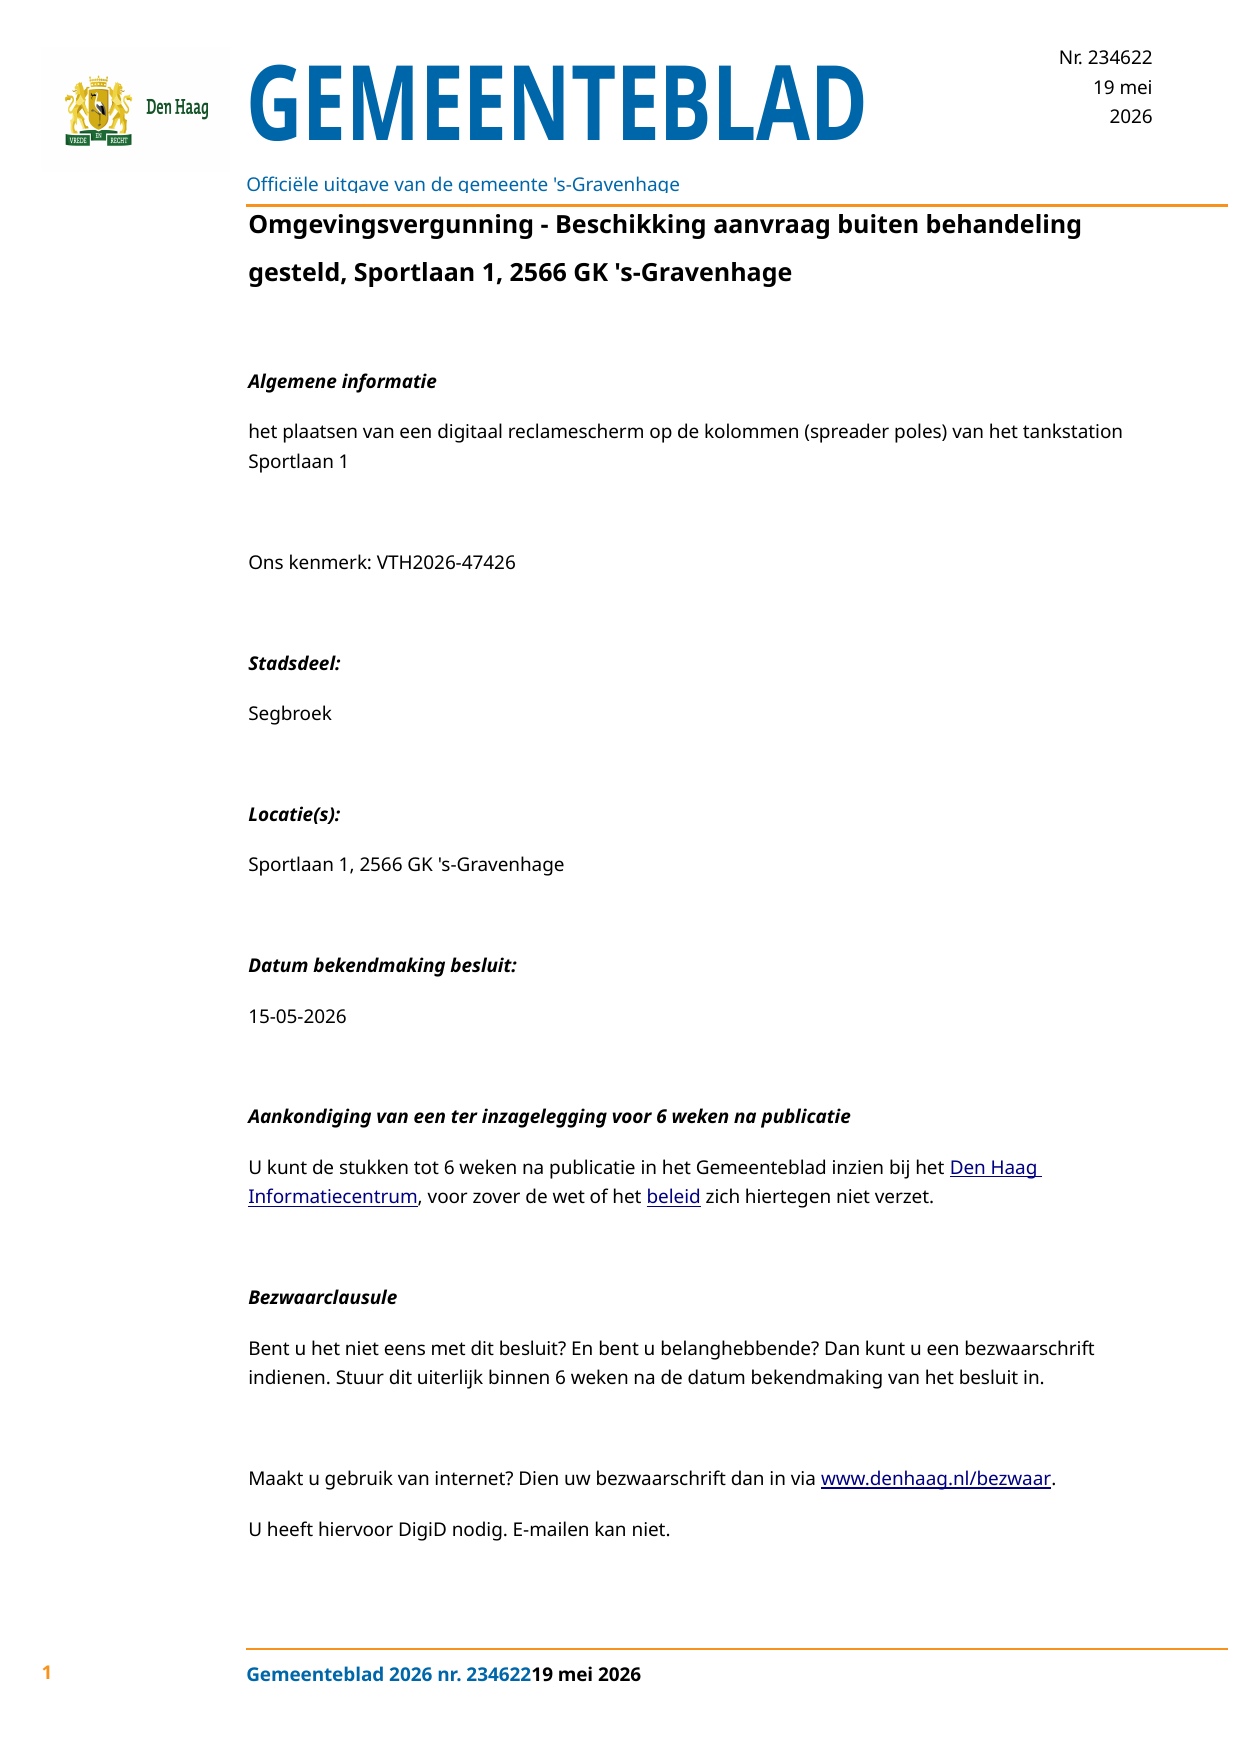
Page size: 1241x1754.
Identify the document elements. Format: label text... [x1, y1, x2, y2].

text Aankondiging van een ter inzagelegging voor 6 weken na publicatie [248, 1104, 1152, 1129]
text Segbroek [248, 700, 1152, 726]
text Stadsdeel: [248, 650, 1152, 676]
text Algemene informatie [248, 368, 1152, 394]
text 15-05-2026 [248, 1003, 1152, 1029]
picture [41, 47, 231, 172]
text Bent u het niet eens met dit besluit? En bent u belanghebbende? Dan kunt u een bezwaarschrift indienen. Stuur dit uiterlijk binnen 6 weken na de datum bekendmaking van het besluit in. [248, 1335, 1152, 1390]
text Locatie(s): [248, 801, 1152, 827]
text Sportlaan 1, 2566 GK 's-Gravenhage [248, 852, 1152, 877]
text Maakt u gebruik van internet? Dien uw bezwaarschrift dan in via www.denhaag.nl/bezwaar. [248, 1465, 1152, 1491]
text U heeft hiervoor DigiD nodig. E-mailen kan niet. [248, 1516, 1152, 1542]
text Ons kenmerk: VTH2026-47426 [248, 549, 1152, 575]
text het plaatsen van een digitaal reclamescherm op de kolommen (spreader poles) van het tankstation Sportlaan 1 [248, 419, 1152, 474]
text Omgevingsvergunning - Beschikking aanvraag buiten behandeling gesteld, Sportlaan 1, 2566 GK 's-Gravenhage [248, 207, 1152, 288]
text Datum bekendmaking besluit: [248, 952, 1152, 978]
text Bezwaarclausule [248, 1284, 1152, 1310]
text U kunt de stukken tot 6 weken na publicatie in het Gemeenteblad inzien bij het Den Haag Informatiecentrum, voor zover de wet of het beleid zich hiertegen niet verzet. [248, 1154, 1152, 1209]
